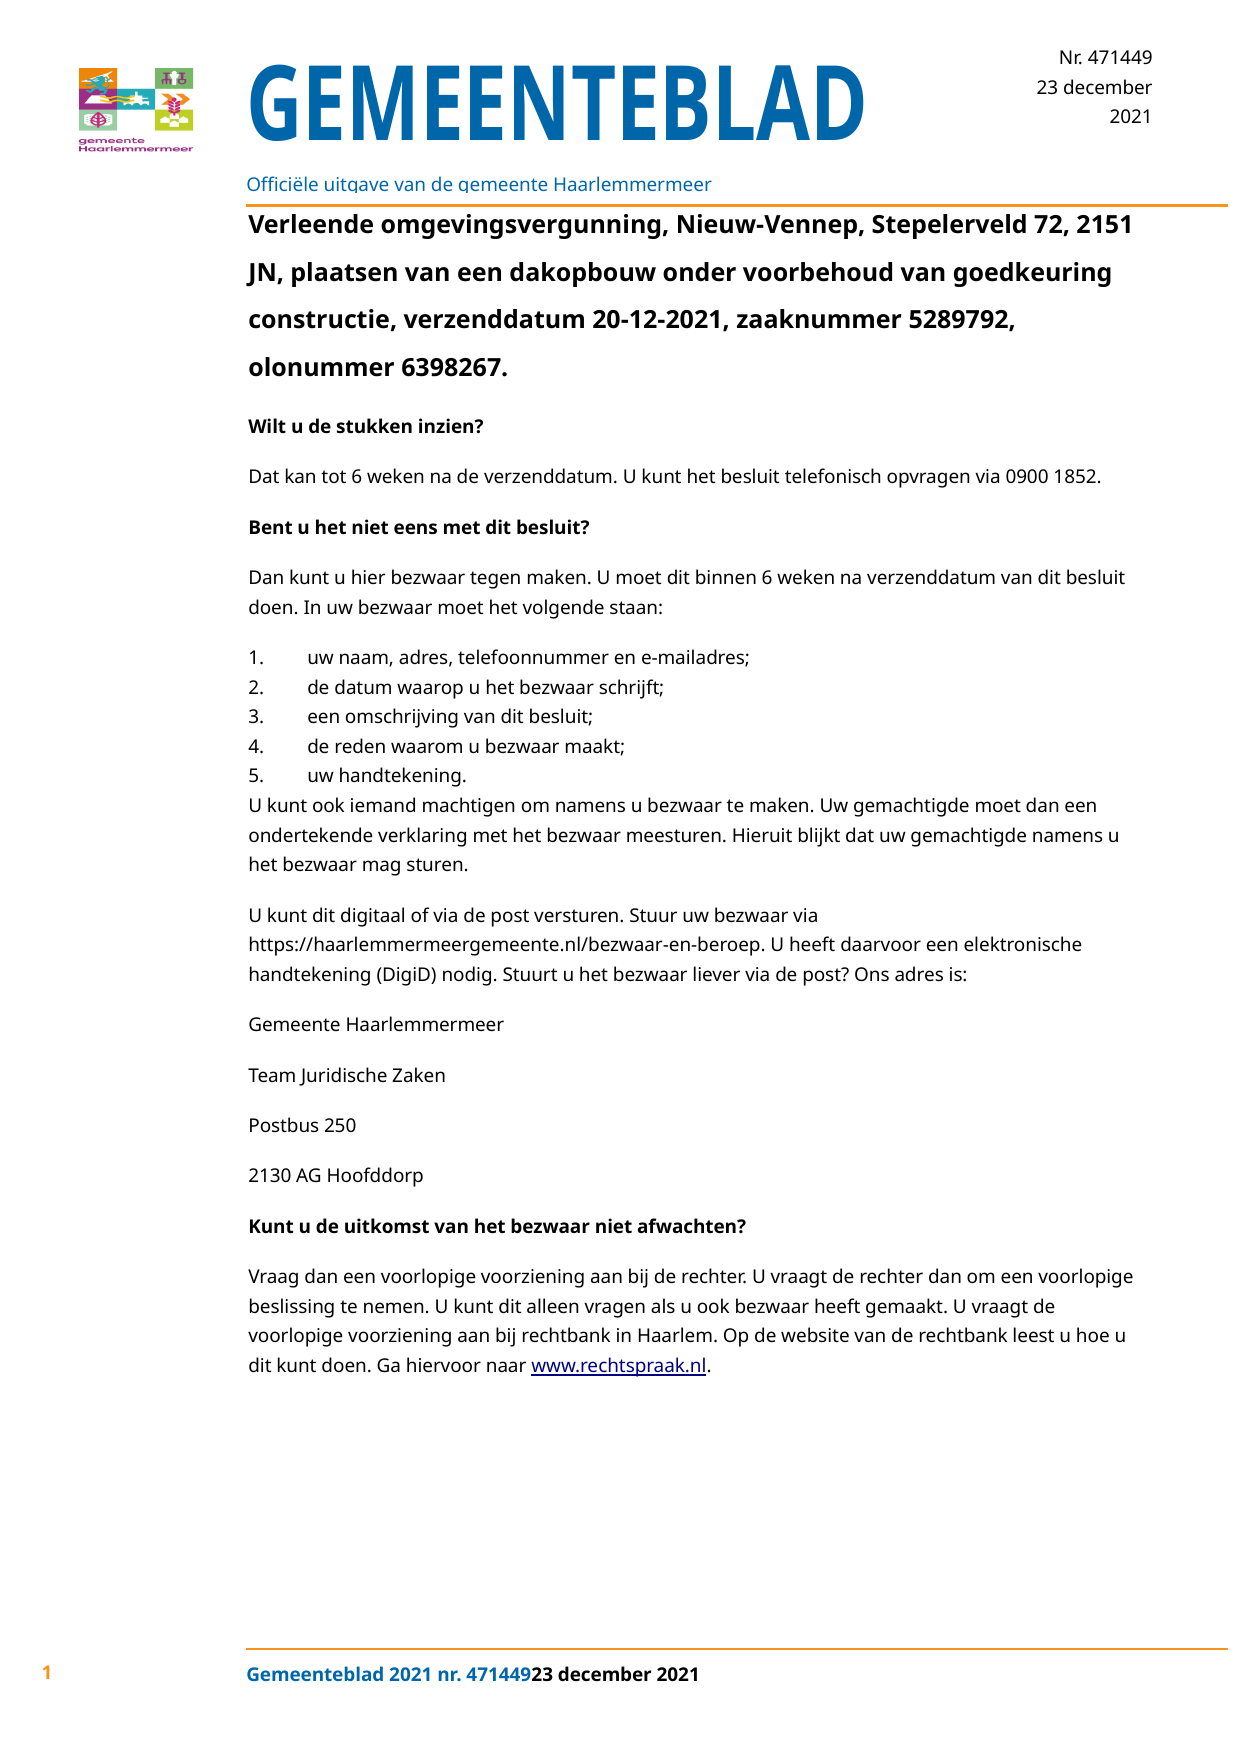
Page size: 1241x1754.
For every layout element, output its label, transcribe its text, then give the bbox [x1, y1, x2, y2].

text 2130 AG Hoofddorp [248, 1163, 1152, 1188]
text U kunt ook iemand machtigen om namens u bezwaar te maken. Uw gemachtigde moet dan een ondertekende verklaring met het bezwaar meesturen. Hieruit blijkt dat uw gemachtigde namens u het bezwaar mag sturen. [248, 792, 1152, 877]
text Dat kan tot 6 weken na de verzenddatum. U kunt het besluit telefonisch opvragen via 0900 1852. [248, 463, 1152, 489]
list uw naam, adres, telefoonnummer en e-mailadres; [248, 644, 1152, 670]
picture [41, 47, 231, 172]
text Vraag dan een voorlopige voorziening aan bij de rechter. U vraagt de rechter dan om een voorlopige beslissing te nemen. U kunt dit alleen vragen als u ook bezwaar heeft gemaakt. U vraagt de voorlopige voorziening aan bij rechtbank in Haarlem. Op de website van de rechtbank leest u hoe u dit kunt doen. Ga hiervoor naar www.rechtspraak.nl. [248, 1263, 1152, 1378]
text Wilt u de stukken inzien? [248, 413, 1152, 439]
text Dan kunt u hier bezwaar tegen maken. U moet dit binnen 6 weken na verzenddatum van dit besluit doen. In uw bezwaar moet het volgende staan: [248, 564, 1152, 620]
text Bent u het niet eens met dit besluit? [248, 514, 1152, 540]
text Postbus 250 [248, 1112, 1152, 1138]
list een omschrijving van dit besluit; [248, 703, 1152, 729]
text U kunt dit digitaal of via de post versturen. Stuur uw bezwaar via https://haarlemmermeergemeente.nl/bezwaar-en-beroep. U heeft daarvoor een elektronische handtekening (DigiD) nodig. Stuurt u het bezwaar liever via de post? Ons adres is: [248, 902, 1152, 987]
list uw handtekening. [248, 763, 1152, 788]
list de reden waarom u bezwaar maakt; [248, 733, 1152, 759]
text Gemeente Haarlemmermeer [248, 1011, 1152, 1037]
text Team Juridische Zaken [248, 1062, 1152, 1088]
text Kunt u de uitkomst van het bezwaar niet afwachten? [248, 1213, 1152, 1239]
text Verleende omgevingsvergunning, Nieuw-Vennep, Stepelerveld 72, 2151 JN, plaatsen van een dakopbouw onder voorbehoud van goedkeuring constructie, verzenddatum 20-12-2021, zaaknummer 5289792, olonummer 6398267. [248, 207, 1152, 384]
list de datum waarop u het bezwaar schrijft; [248, 674, 1152, 700]
